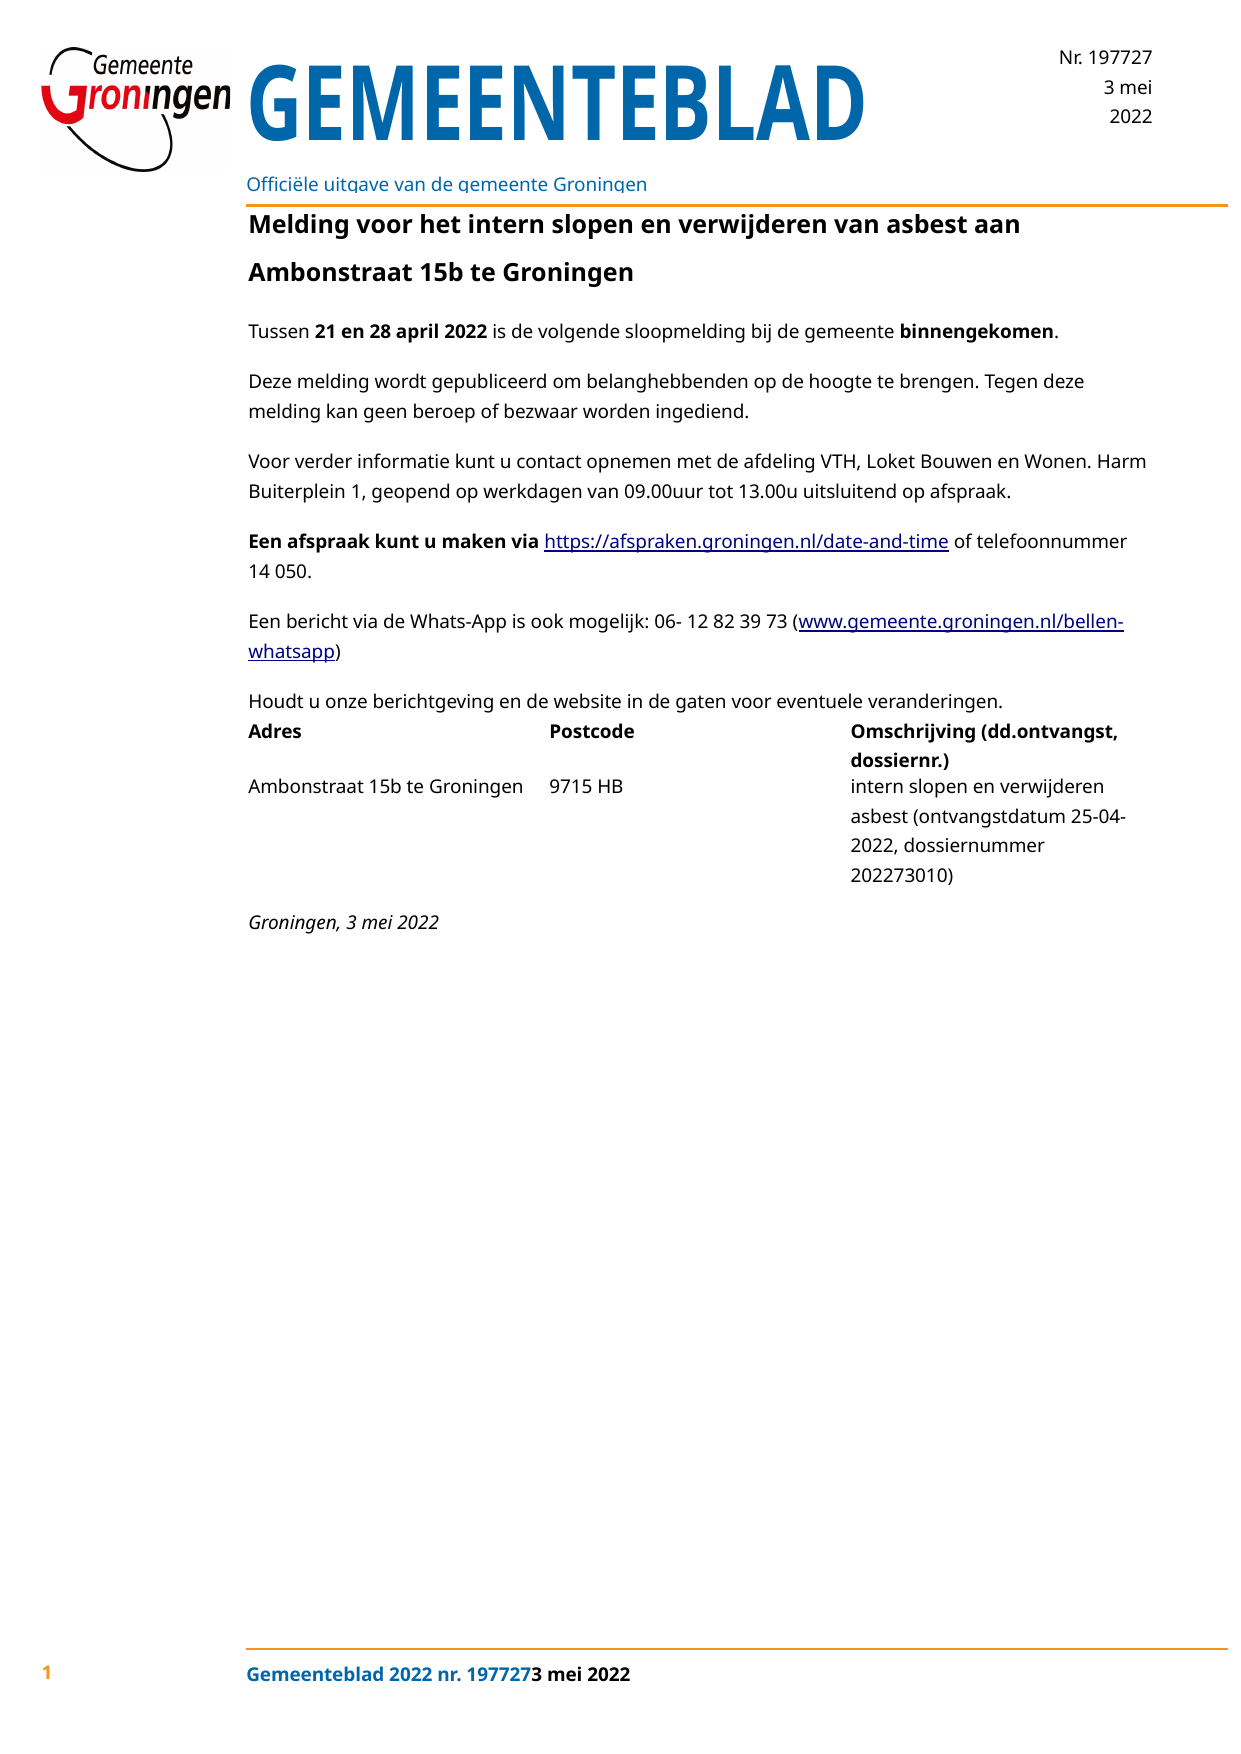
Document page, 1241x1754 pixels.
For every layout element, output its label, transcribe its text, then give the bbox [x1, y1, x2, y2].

table_cell 9715 HB [549, 773, 850, 888]
text Een bericht via de Whats-App is ook mogelijk: 06- 12 82 39 73 (www.gemeente.groningen.nl/bellen-whatsapp) [248, 608, 1152, 664]
table_cell intern slopen en verwijderen asbest (ontvangstdatum 25-04-2022, dossiernummer 202273010) [850, 773, 1152, 888]
text Tussen 21 en 28 april 2022 is de volgende sloopmelding bij de gemeente binnengekomen. [248, 318, 1152, 344]
table_cell Ambonstraat 15b te Groningen [248, 773, 549, 888]
text Groningen, 3 mei 2022 [248, 909, 1152, 935]
table_header Postcode [549, 718, 850, 773]
table_header Omschrijving (dd.ontvangst, dossiernr.) [850, 718, 1152, 773]
text Voor verder informatie kunt u contact opnemen met de afdeling VTH, Loket Bouwen en Wonen. Harm Buiterplein 1, geopend op werkdagen van 09.00uur tot 13.00u uitsluitend op afspraak. [248, 448, 1152, 504]
table_header Adres [248, 718, 549, 773]
text Melding voor het intern slopen en verwijderen van asbest aan Ambonstraat 15b te Groningen [248, 207, 1152, 288]
picture [41, 47, 231, 172]
text Houdt u onze berichtgeving en de website in de gaten voor eventuele veranderingen. [248, 688, 1152, 714]
text Een afspraak kunt u maken via https://afspraken.groningen.nl/date-and-time of telefoonnummer 14 050. [248, 528, 1152, 584]
text Deze melding wordt gepubliceerd om belanghebbenden op de hoogte te brengen. Tegen deze melding kan geen beroep of bezwaar worden ingediend. [248, 368, 1152, 424]
